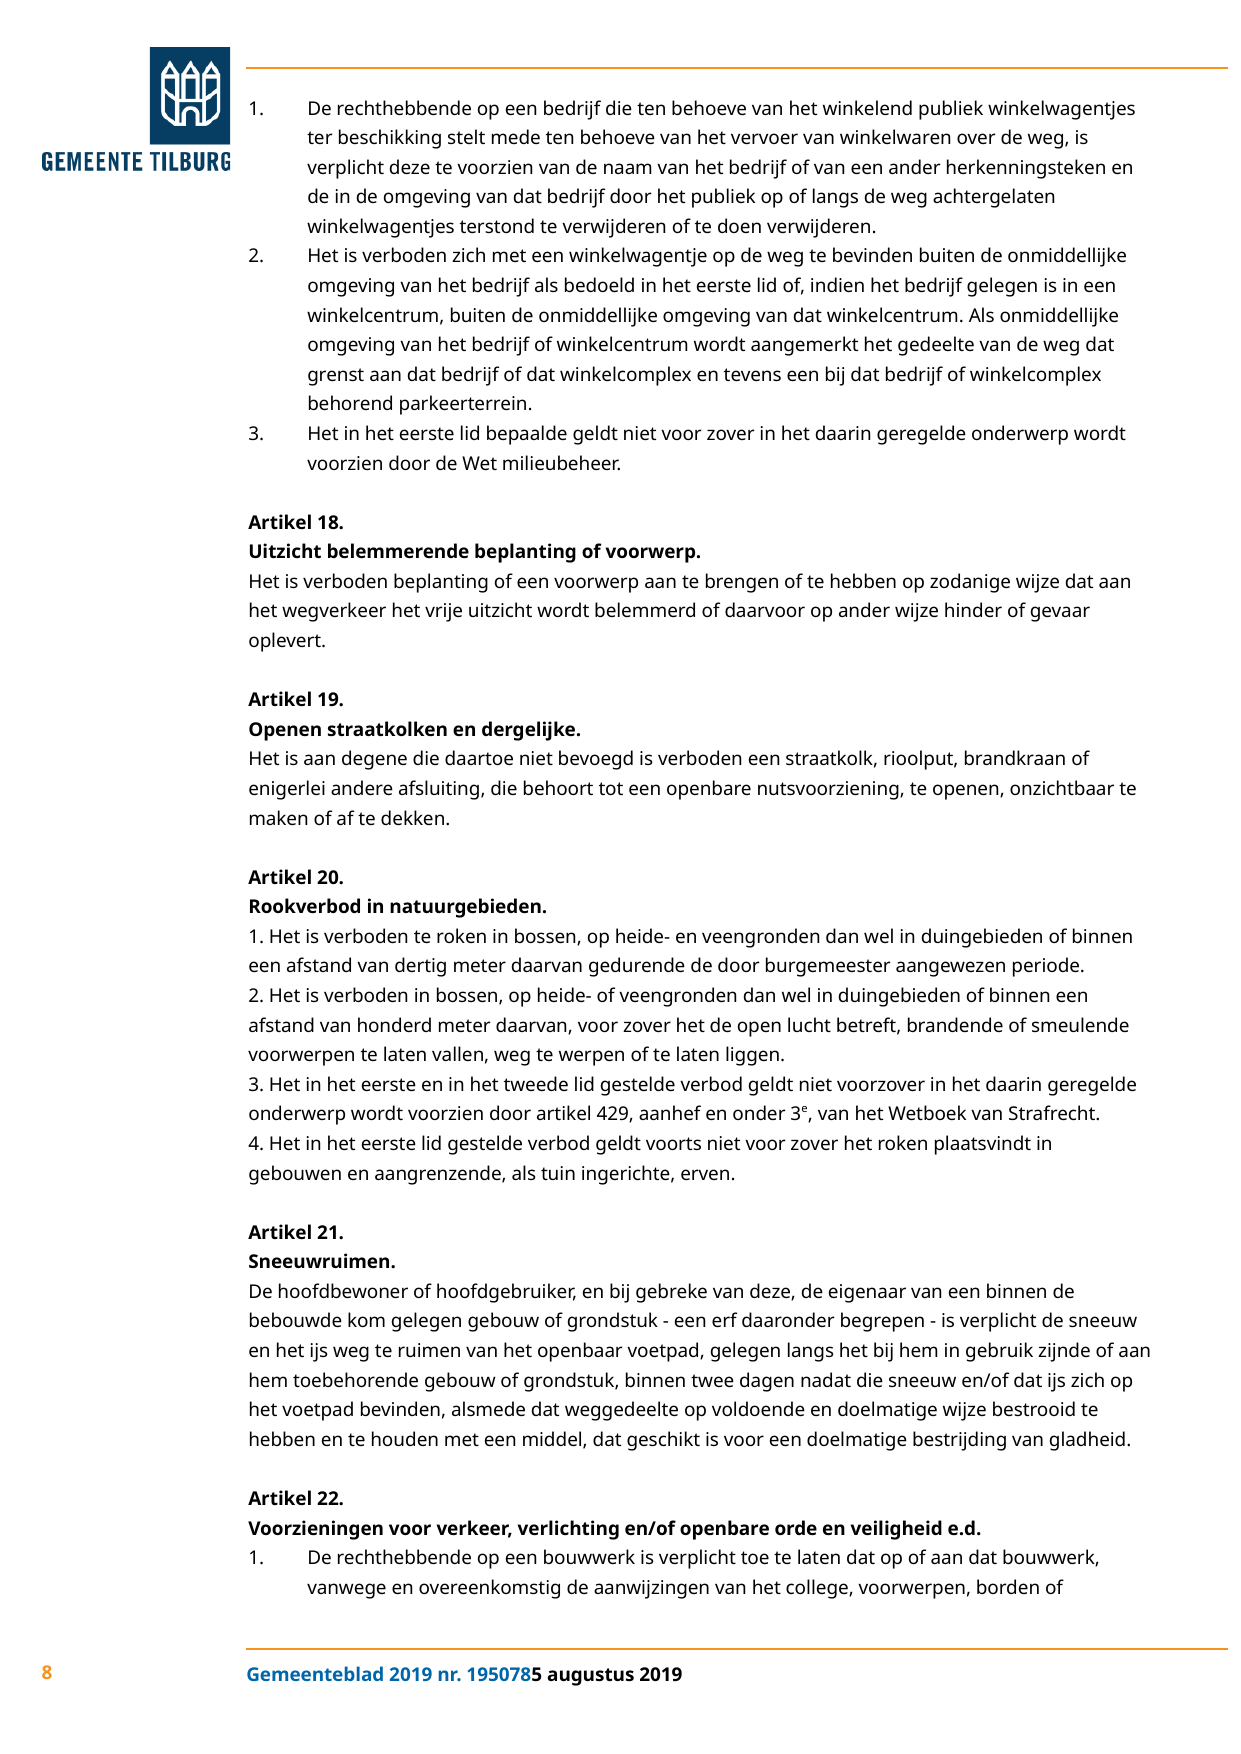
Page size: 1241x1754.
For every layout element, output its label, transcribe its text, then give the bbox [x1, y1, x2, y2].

text Rookverbod in natuurgebieden. [248, 893, 1152, 919]
list De rechthebbende op een bedrijf die ten behoeve van het winkelend publiek winkelwagentjes ter beschikking stelt mede ten behoeve van het vervoer van winkelwaren over de weg, is verplicht deze te voorzien van de naam van het bedrijf of van een ander herkenningsteken en de in de omgeving van dat bedrijf door het publiek op of langs de weg achtergelaten winkelwagentjes terstond te verwijderen of te doen verwijderen. [248, 95, 1152, 239]
list De rechthebbende op een bouwwerk is verplicht toe te laten dat op of aan dat bouwwerk, vanwege en overeenkomstig de aanwijzingen van het college, voorwerpen, borden of [248, 1544, 1152, 1600]
text Sneeuwruimen. [248, 1248, 1152, 1274]
list Het in het eerste lid bepaalde geldt niet voor zover in het daarin geregelde onderwerp wordt voorzien door de Wet milieubeheer. [248, 420, 1152, 476]
list Het is verboden zich met een winkelwagentje op de weg te bevinden buiten de onmiddellijke omgeving van het bedrijf als bedoeld in het eerste lid of, indien het bedrijf gelegen is in een winkelcentrum, buiten de onmiddellijke omgeving van dat winkelcentrum. Als onmiddellijke omgeving van het bedrijf of winkelcentrum wordt aangemerkt het gedeelte van de weg dat grenst aan dat bedrijf of dat winkelcomplex en tevens een bij dat bedrijf of winkelcomplex behorend parkeerterrein. [248, 243, 1152, 416]
text Artikel 18. [248, 509, 1152, 535]
text Artikel 22. [248, 1485, 1152, 1511]
picture [41, 47, 231, 172]
text Openen straatkolken en dergelijke. [248, 716, 1152, 742]
text Artikel 19. [248, 686, 1152, 712]
text 1. Het is verboden te roken in bossen, op heide- en veengronden dan wel in duingebieden of binnen een afstand van dertig meter daarvan gedurende de door burgemeester aangewezen periode. [248, 923, 1152, 978]
text Uitzicht belemmerende beplanting of voorwerp. [248, 538, 1152, 564]
text 3. Het in het eerste en in het tweede lid gestelde verbod geldt niet voorzover in het daarin geregelde onderwerp wordt voorzien door artikel 429, aanhef en onder 3e, van het Wetboek van Strafrecht. [248, 1071, 1152, 1126]
text 2. Het is verboden in bossen, op heide- of veengronden dan wel in duingebieden of binnen een afstand van honderd meter daarvan, voor zover het de open lucht betreft, brandende of smeulende voorwerpen te laten vallen, weg te werpen of te laten liggen. [248, 982, 1152, 1067]
text Het is aan degene die daartoe niet bevoegd is verboden een straatkolk, rioolput, brandkraan of enigerlei andere afsluiting, die behoort tot een openbare nutsvoorziening, te openen, onzichtbaar te maken of af te dekken. [248, 746, 1152, 831]
text 4. Het in het eerste lid gestelde verbod geldt voorts niet voor zover het roken plaatsvindt in gebouwen en aangrenzende, als tuin ingerichte, erven. [248, 1130, 1152, 1186]
text Het is verboden beplanting of een voorwerp aan te brengen of te hebben op zodanige wijze dat aan het wegverkeer het vrije uitzicht wordt belemmerd of daarvoor op ander wijze hinder of gevaar oplevert. [248, 568, 1152, 653]
text Voorzieningen voor verkeer, verlichting en/of openbare orde en veiligheid e.d. [248, 1515, 1152, 1541]
text Artikel 21. [248, 1219, 1152, 1245]
text Artikel 20. [248, 864, 1152, 890]
text De hoofdbewoner of hoofdgebruiker, en bij gebreke van deze, de eigenaar van een binnen de bebouwde kom gelegen gebouw of grondstuk - een erf daaronder begrepen - is verplicht de sneeuw en het ijs weg te ruimen van het openbaar voetpad, gelegen langs het bij hem in gebruik zijnde of aan hem toebehorende gebouw of grondstuk, binnen twee dagen nadat die sneeuw en/of dat ijs zich op het voetpad bevinden, alsmede dat weggedeelte op voldoende en doelmatige wijze bestrooid te hebben en te houden met een middel, dat geschikt is voor een doelmatige bestrijding van gladheid. [248, 1278, 1152, 1452]
